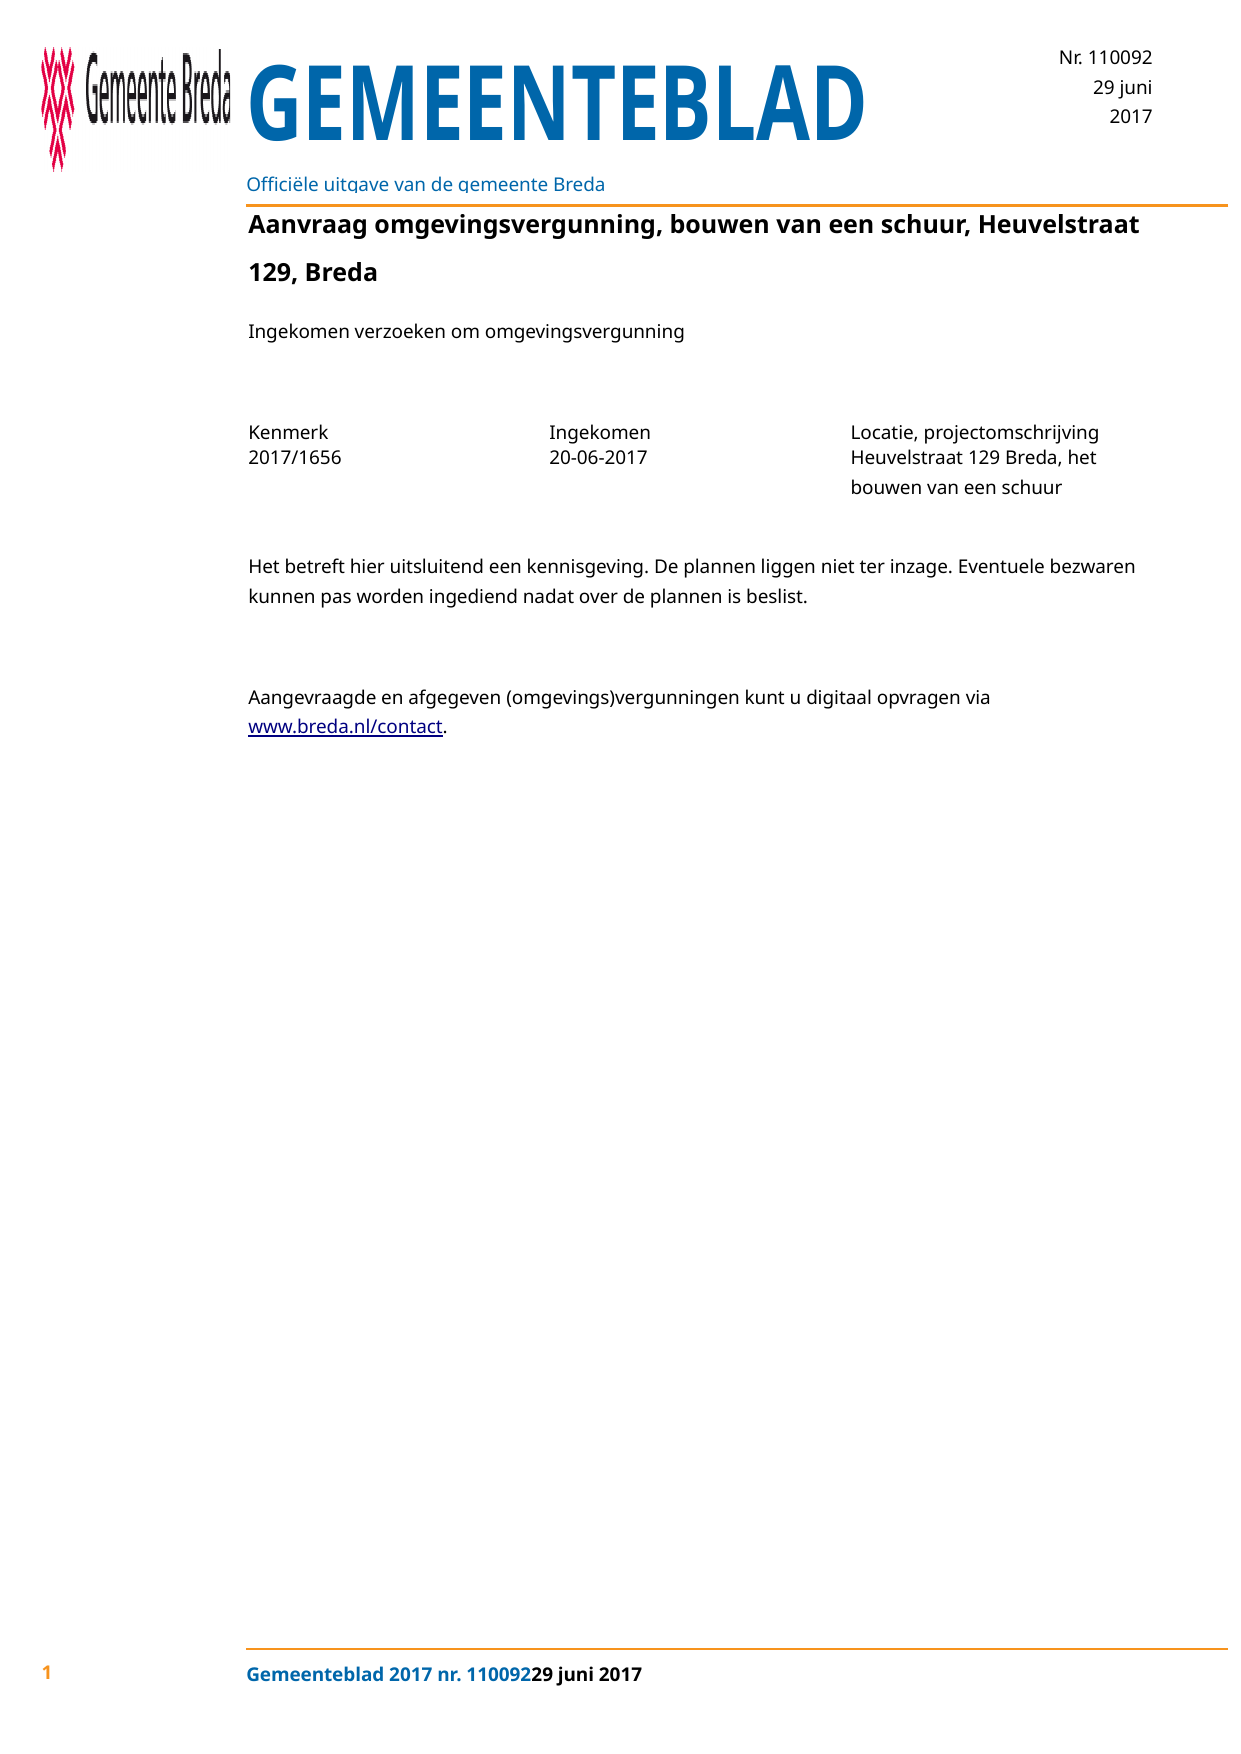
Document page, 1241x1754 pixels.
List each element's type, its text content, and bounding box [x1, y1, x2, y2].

text Aanvraag omgevingsvergunning, bouwen van een schuur, Heuvelstraat 129, Breda [248, 207, 1152, 288]
table_header Kenmerk [248, 419, 549, 444]
table_cell 2017/1656 [248, 445, 549, 500]
table_header Ingekomen [549, 419, 850, 444]
text Het betreft hier uitsluitend een kennisgeving. De plannen liggen niet ter inzage. Eventuele bezwaren kunnen pas worden ingediend nadat over de plannen is beslist. [248, 553, 1152, 609]
picture [41, 47, 231, 172]
text Ingekomen verzoeken om omgevingsvergunning [248, 318, 1152, 344]
table_header Locatie, projectomschrijving [850, 419, 1152, 444]
table_cell Heuvelstraat 129 Breda, het bouwen van een schuur [850, 445, 1152, 500]
text Aangevraagde en afgegeven (omgevings)vergunningen kunt u digitaal opvragen via www.breda.nl/contact. [248, 684, 1152, 739]
table_cell 20-06-2017 [549, 445, 850, 500]
